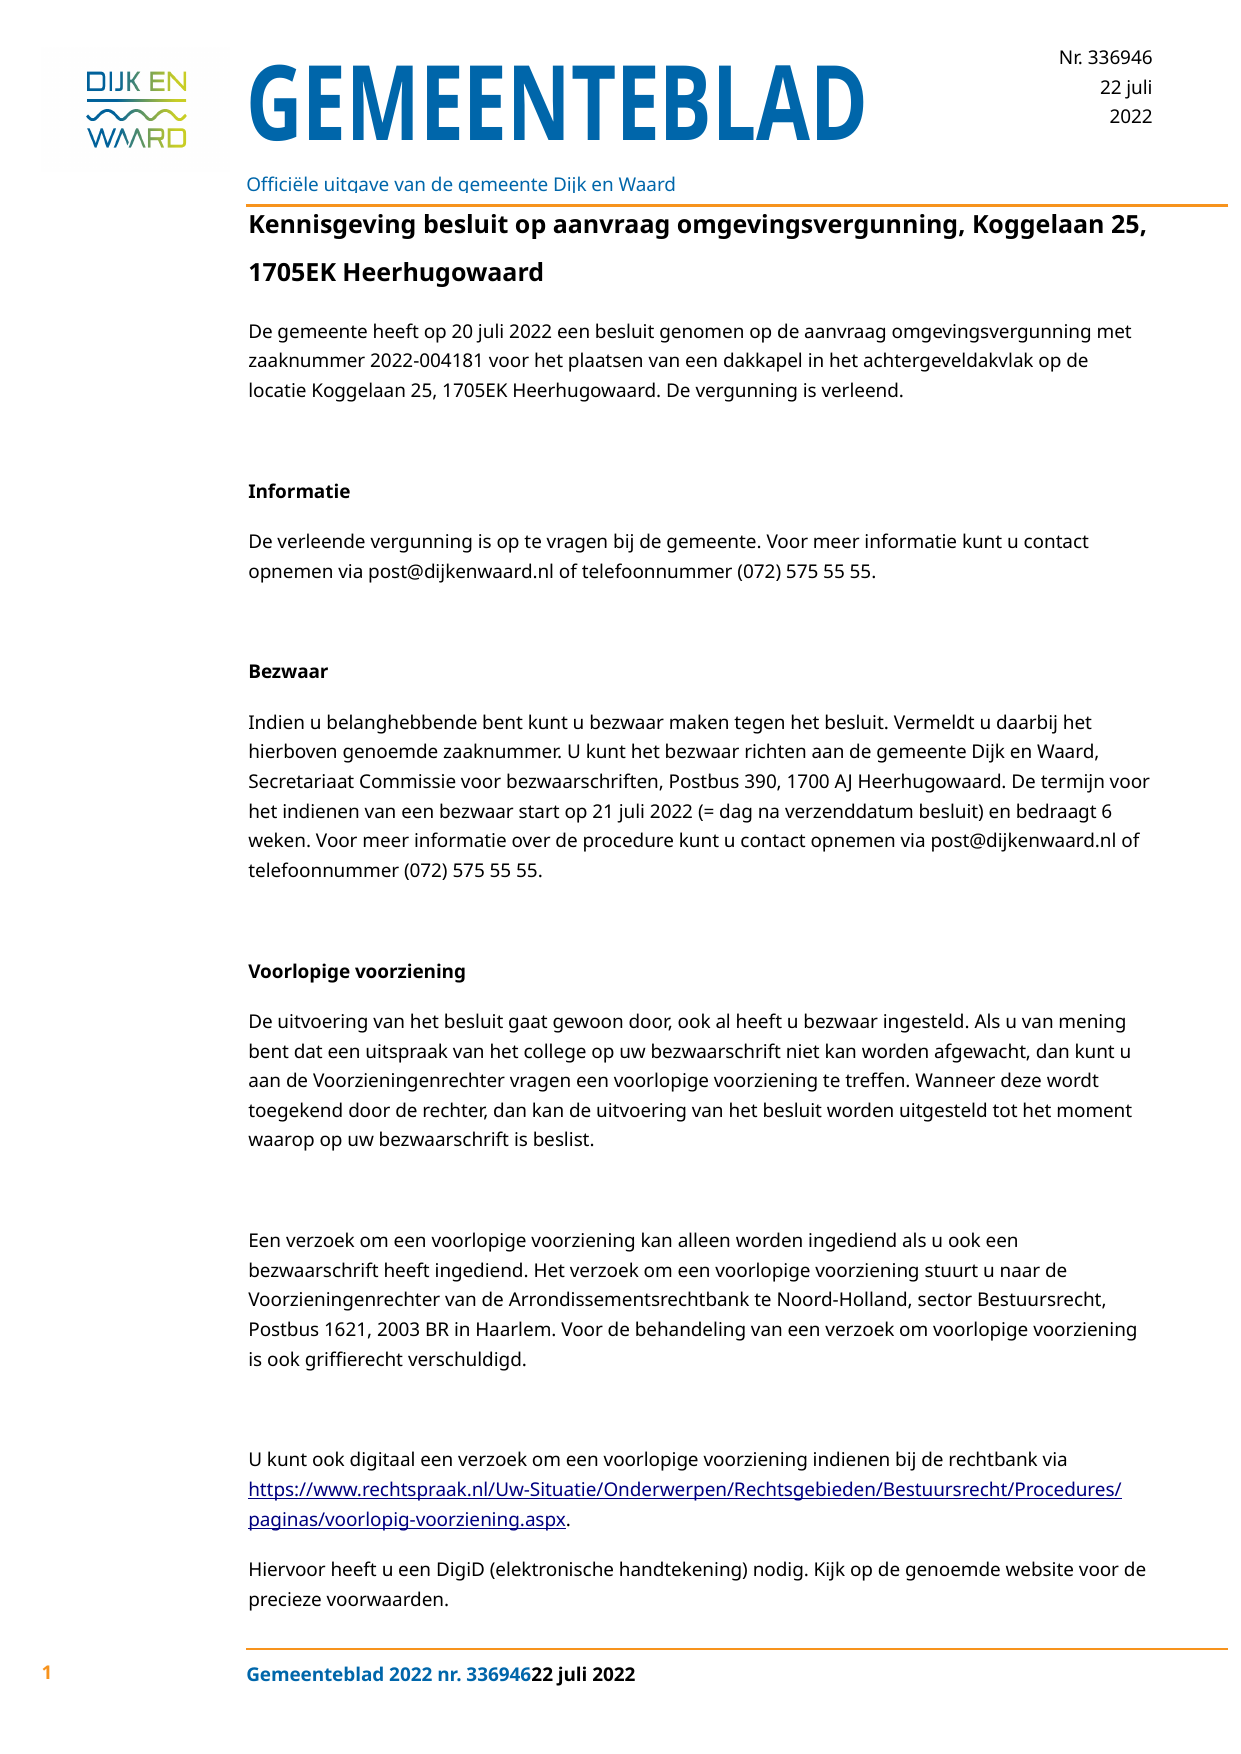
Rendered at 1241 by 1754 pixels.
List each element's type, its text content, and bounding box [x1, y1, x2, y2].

text U kunt ook digitaal een verzoek om een voorlopige voorziening indienen bij de rechtbank via https://www.rechtspraak.nl/Uw-Situatie/Onderwerpen/Rechtsgebieden/Bestuursrecht/Procedures/paginas/voorlopig-voorziening.aspx. [248, 1447, 1152, 1532]
text Kennisgeving besluit op aanvraag omgevingsvergunning, Koggelaan 25, 1705EK Heerhugowaard [248, 207, 1152, 288]
text De uitvoering van het besluit gaat gewoon door, ook al heeft u bezwaar ingesteld. Als u van mening bent dat een uitspraak van het college op uw bezwaarschrift niet kan worden afgewacht, dan kunt u aan de Voorzieningenrechter vragen een voorlopige voorziening te treffen. Wanneer deze wordt toegekend door de rechter, dan kan de uitvoering van het besluit worden uitgesteld tot het moment waarop op uw bezwaarschrift is beslist. [248, 1008, 1152, 1152]
text De gemeente heeft op 20 juli 2022 een besluit genomen op de aanvraag omgevingsvergunning met zaaknummer 2022-004181 voor het plaatsen van een dakkapel in het achtergeveldakvlak op de locatie Koggelaan 25, 1705EK Heerhugowaard. De vergunning is verleend. [248, 318, 1152, 403]
text Indien u belanghebbende bent kunt u bezwaar maken tegen het besluit. Vermeldt u daarbij het hierboven genoemde zaaknummer. U kunt het bezwaar richten aan de gemeente Dijk en Waard, Secretariaat Commissie voor bezwaarschriften, Postbus 390, 1700 AJ Heerhugowaard. De termijn voor het indienen van een bezwaar start op 21 juli 2022 (= dag na verzenddatum besluit) en bedraagt 6 weken. Voor meer informatie over de procedure kunt u contact opnemen via post@dijkenwaard.nl of telefoonnummer (072) 575 55 55. [248, 709, 1152, 883]
text Bezwaar [248, 659, 1152, 684]
text Een verzoek om een voorlopige voorziening kan alleen worden ingediend als u ook een bezwaarschrift heeft ingediend. Het verzoek om een voorlopige voorziening stuurt u naar de Voorzieningenrechter van de Arrondissementsrechtbank te Noord-Holland, sector Bestuursrecht, Postbus 1621, 2003 BR in Haarlem. Voor de behandeling van een verzoek om voorlopige voorziening is ook griffierecht verschuldigd. [248, 1227, 1152, 1372]
text Voorlopige voorziening [248, 958, 1152, 984]
text Informatie [248, 478, 1152, 504]
text Hiervoor heeft u een DigiD (elektronische handtekening) nodig. Kijk op de genoemde website voor de precieze voorwaarden. [248, 1556, 1152, 1612]
picture [41, 47, 231, 172]
text De verleende vergunning is op te vragen bij de gemeente. Voor meer informatie kunt u contact opnemen via post@dijkenwaard.nl of telefoonnummer (072) 575 55 55. [248, 528, 1152, 584]
